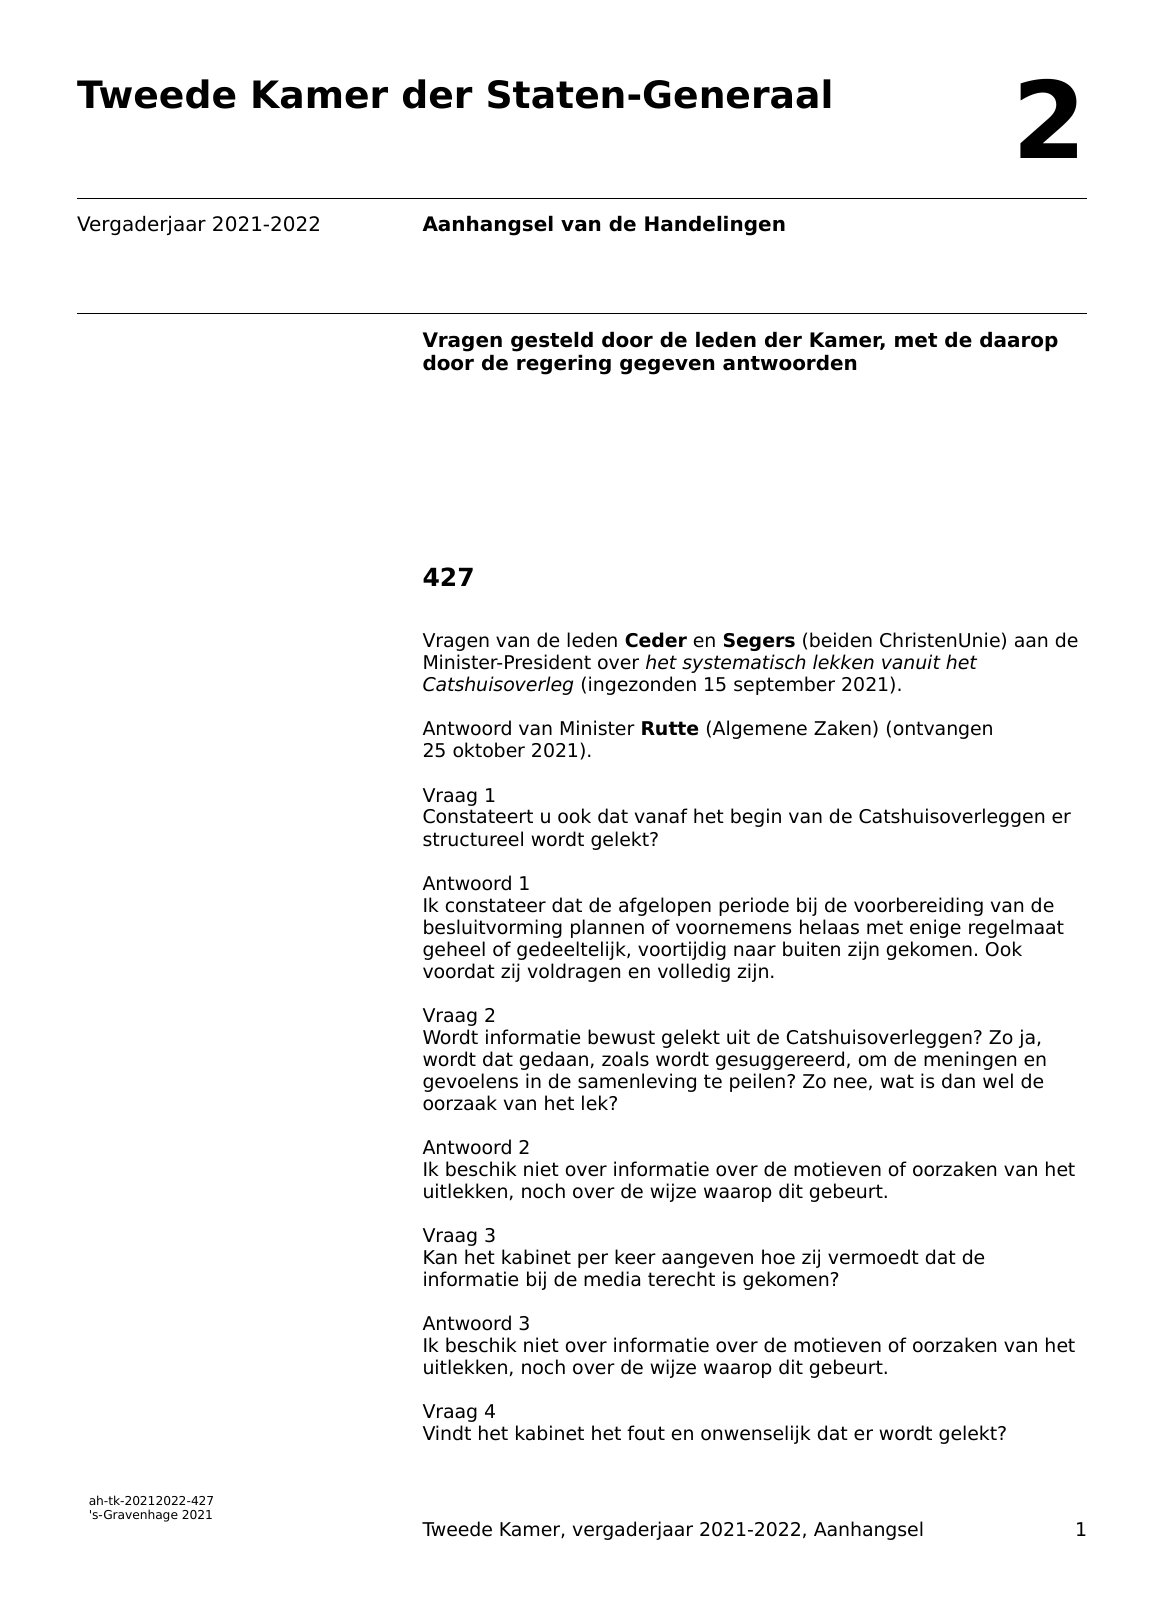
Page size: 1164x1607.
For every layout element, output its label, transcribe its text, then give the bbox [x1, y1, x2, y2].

text Antwoord 2 [422, 1137, 1087, 1159]
text Vraag 1 [422, 784, 1087, 806]
table_header 2 [886, 59, 1087, 198]
table_header Tweede Kamer der Staten-Generaal [77, 59, 886, 198]
table_cell Aanhangsel van de Handelingen [422, 199, 1087, 313]
text Ik beschik niet over informatie over de motieven of oorzaken van het uitlekken, noch over de wijze waarop dit gebeurt. [422, 1335, 1087, 1379]
text Kan het kabinet per keer aangeven hoe zij vermoedt dat de informatie bij de media terecht is gekomen? [422, 1247, 1087, 1291]
text Antwoord van Minister Rutte (Algemene Zaken) (ontvangen 25 oktober 2021). [422, 718, 1087, 762]
text Vraag 3 [422, 1225, 1087, 1247]
text ah-tk-20212022-427 [88, 1494, 323, 1508]
table_cell Vragen gesteld door de leden der Kamer, met de daarop door de regering gegeven antwoorden [422, 314, 1087, 375]
text Ik constateer dat de afgelopen periode bij de voorbereiding van de besluitvorming plannen of voornemens helaas met enige regelmaat geheel of gedeeltelijk, voortijdig naar buiten zijn gekomen. Ook voordat zij voldragen en volledig zijn. [422, 894, 1087, 982]
table_cell Vergaderjaar 2021-2022 [77, 199, 422, 313]
text Vraag 2 [422, 1005, 1087, 1027]
text Wordt informatie bewust gelekt uit de Catshuisoverleggen? Zo ja, wordt dat gedaan, zoals wordt gesuggereerd, om de meningen en gevoelens in de samenleving te peilen? Zo nee, wat is dan wel de oorzaak van het lek? [422, 1027, 1087, 1114]
text Ik beschik niet over informatie over de motieven of oorzaken van het uitlekken, noch over de wijze waarop dit gebeurt. [422, 1159, 1087, 1203]
text 427 [422, 563, 1087, 592]
text Vindt het kabinet het fout en onwenselijk dat er wordt gelekt? [422, 1423, 1087, 1445]
text 's-Gravenhage 2021 [88, 1508, 323, 1522]
text Vragen van de leden Ceder en Segers (beiden ChristenUnie) aan de Minister-President over het systematisch lekken vanuit het Catshuisoverleg (ingezonden 15 september 2021). [422, 630, 1087, 696]
text Antwoord 3 [422, 1313, 1087, 1335]
text Vraag 4 [422, 1401, 1087, 1423]
text Constateert u ook dat vanaf het begin van de Catshuisoverleggen er structureel wordt gelekt? [422, 806, 1087, 850]
text Antwoord 1 [422, 873, 1087, 894]
table_cell [77, 314, 422, 375]
